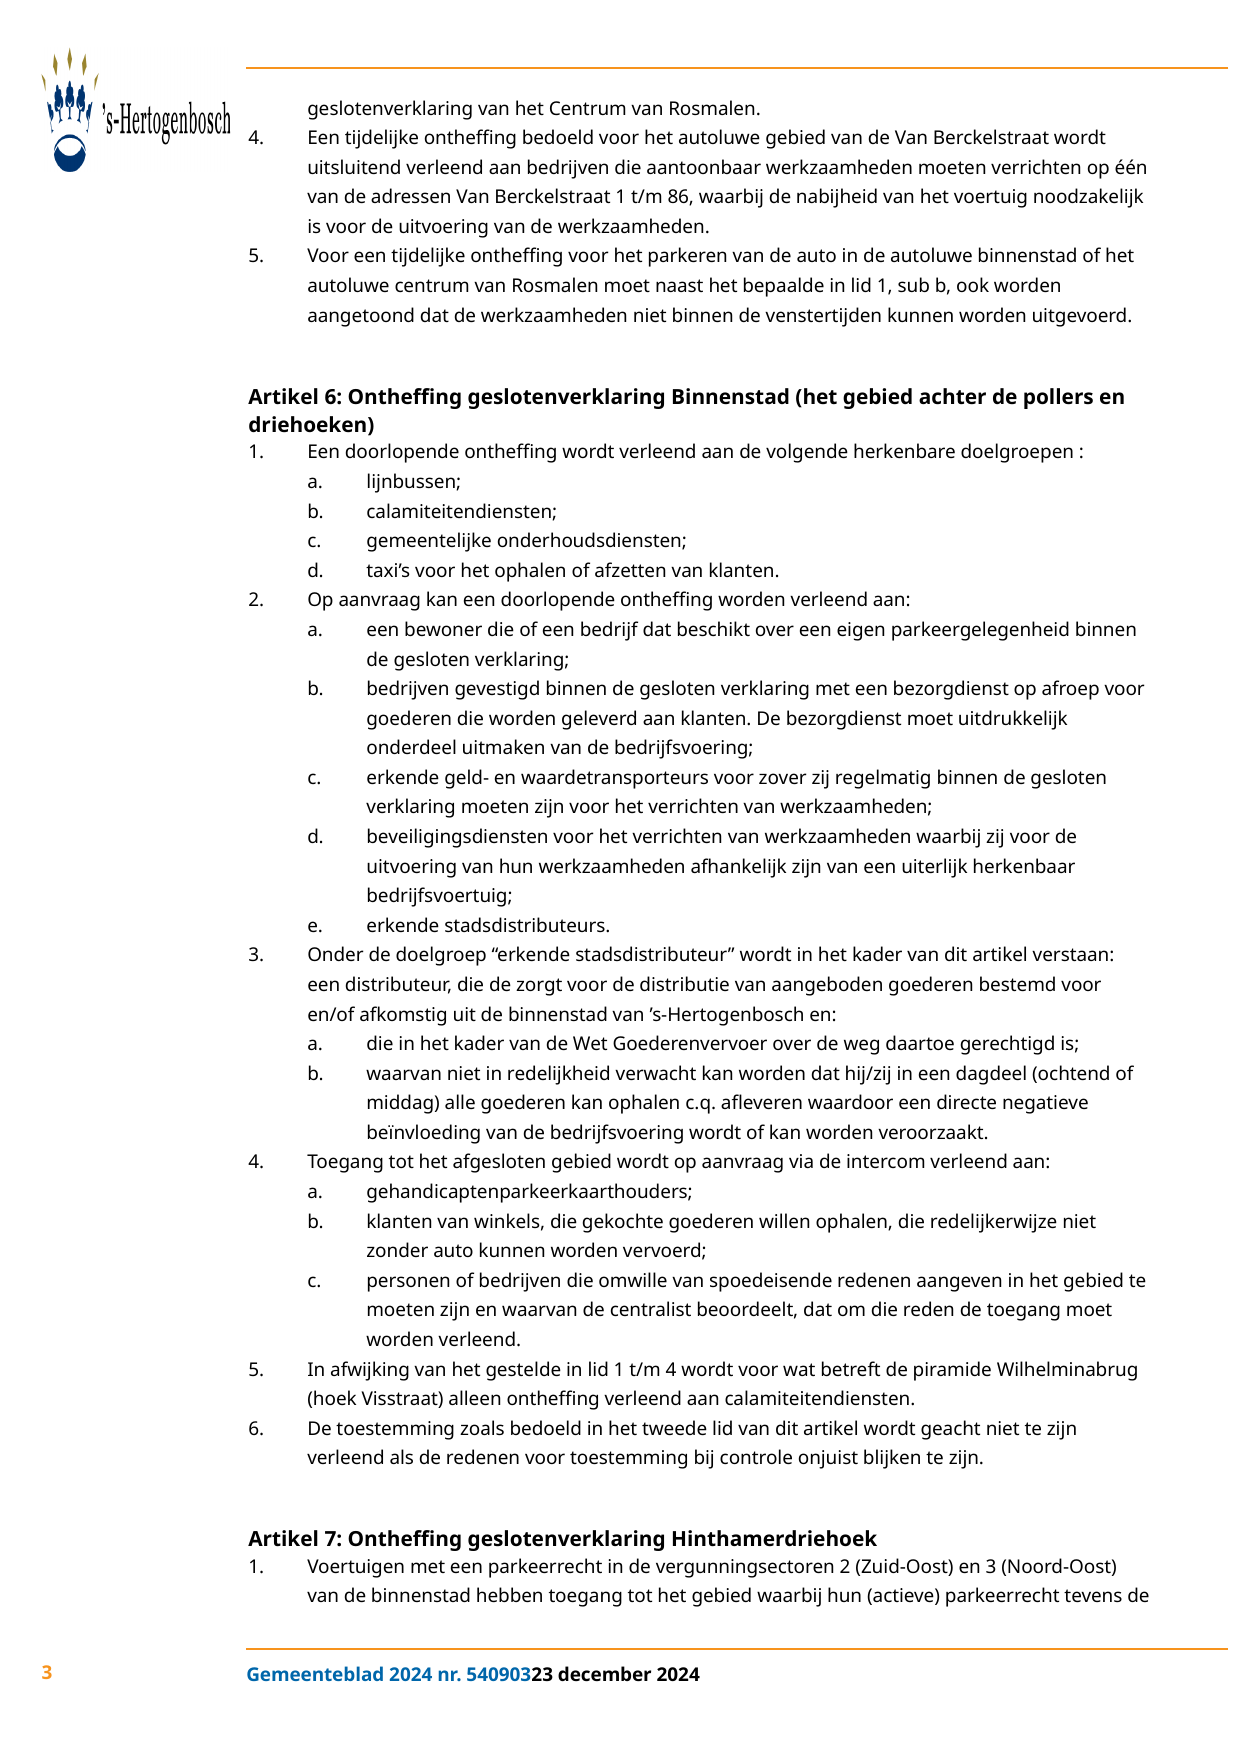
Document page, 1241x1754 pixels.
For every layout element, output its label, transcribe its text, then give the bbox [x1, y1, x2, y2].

text Artikel 7: Ontheffing geslotenverklaring Hinthamerdriehoek [248, 1524, 1152, 1553]
list Onder de doelgroep “erkende stadsdistributeur” wordt in het kader van dit artikel verstaan: een distributeur, die de zorgt voor de distributie van aangeboden goederen bestemd voor en/of afkomstig uit de binnenstad van ’s-Hertogenbosch en: [248, 942, 1152, 1027]
list erkende geld- en waardetransporteurs voor zover zij regelmatig binnen de gesloten verklaring moeten zijn voor het verrichten van werkzaamheden; [307, 764, 1152, 819]
list beveiligingsdiensten voor het verrichten van werkzaamheden waarbij zij voor de uitvoering van hun werkzaamheden afhankelijk zijn van een uiterlijk herkenbaar bedrijfsvoertuig; [307, 823, 1152, 908]
picture [41, 47, 231, 172]
list De toestemming zoals bedoeld in het tweede lid van dit artikel wordt geacht niet te zijn verleend als de redenen voor toestemming bij controle onjuist blijken te zijn. [248, 1415, 1152, 1470]
list gemeentelijke onderhoudsdiensten; [307, 527, 1152, 553]
text Artikel 6: Ontheffing geslotenverklaring Binnenstad (het gebied achter de pollers en driehoeken) [248, 382, 1152, 439]
list calamiteitendiensten; [307, 498, 1152, 524]
list bedrijven gevestigd binnen de gesloten verklaring met een bezorgdienst op afroep voor goederen die worden geleverd aan klanten. De bezorgdienst moet uitdrukkelijk onderdeel uitmaken van de bedrijfsvoering; [307, 675, 1152, 760]
list Op aanvraag kan een doorlopende ontheffing worden verleend aan: [248, 587, 1152, 612]
list klanten van winkels, die gekochte goederen willen ophalen, die redelijkerwijze niet zonder auto kunnen worden vervoerd; [307, 1208, 1152, 1263]
list die in het kader van de Wet Goederenvervoer over de weg daartoe gerechtigd is; [307, 1030, 1152, 1056]
list waarvan niet in redelijkheid verwacht kan worden dat hij/zij in een dagdeel (ochtend of middag) alle goederen kan ophalen c.q. afleveren waardoor een directe negatieve beïnvloeding van de bedrijfsvoering wordt of kan worden veroorzaakt. [307, 1060, 1152, 1145]
list geslotenverklaring van het Centrum van Rosmalen. [248, 95, 1152, 121]
list erkende stadsdistributeurs. [307, 912, 1152, 938]
list Een doorlopende ontheffing wordt verleend aan de volgende herkenbare doelgroepen : [248, 439, 1152, 464]
list Toegang tot het afgesloten gebied wordt op aanvraag via de intercom verleend aan: [248, 1149, 1152, 1174]
list Voor een tijdelijke ontheffing voor het parkeren van de auto in de autoluwe binnenstad of het autoluwe centrum van Rosmalen moet naast het bepaalde in lid 1, sub b, ook worden aangetoond dat de werkzaamheden niet binnen de venstertijden kunnen worden uitgevoerd. [248, 243, 1152, 328]
list personen of bedrijven die omwille van spoedeisende redenen aangeven in het gebied te moeten zijn en waarvan de centralist beoordeelt, dat om die reden de toegang moet worden verleend. [307, 1267, 1152, 1352]
list gehandicaptenparkeerkaarthouders; [307, 1178, 1152, 1204]
list lijnbussen; [307, 468, 1152, 494]
list taxi’s voor het ophalen of afzetten van klanten. [307, 557, 1152, 583]
list Een tijdelijke ontheffing bedoeld voor het autoluwe gebied van de Van Berckelstraat wordt uitsluitend verleend aan bedrijven die aantoonbaar werkzaamheden moeten verrichten op één van de adressen Van Berckelstraat 1 t/m 86, waarbij de nabijheid van het voertuig noodzakelijk is voor de uitvoering van de werkzaamheden. [248, 124, 1152, 239]
list In afwijking van het gestelde in lid 1 t/m 4 wordt voor wat betreft de piramide Wilhelminabrug (hoek Visstraat) alleen ontheffing verleend aan calamiteitendiensten. [248, 1356, 1152, 1411]
list een bewoner die of een bedrijf dat beschikt over een eigen parkeergelegenheid binnen de gesloten verklaring; [307, 616, 1152, 672]
list Voertuigen met een parkeerrecht in de vergunningsectoren 2 (Zuid-Oost) en 3 (Noord-Oost) van de binnenstad hebben toegang tot het gebied waarbij hun (actieve) parkeerrecht tevens de [248, 1553, 1152, 1608]
